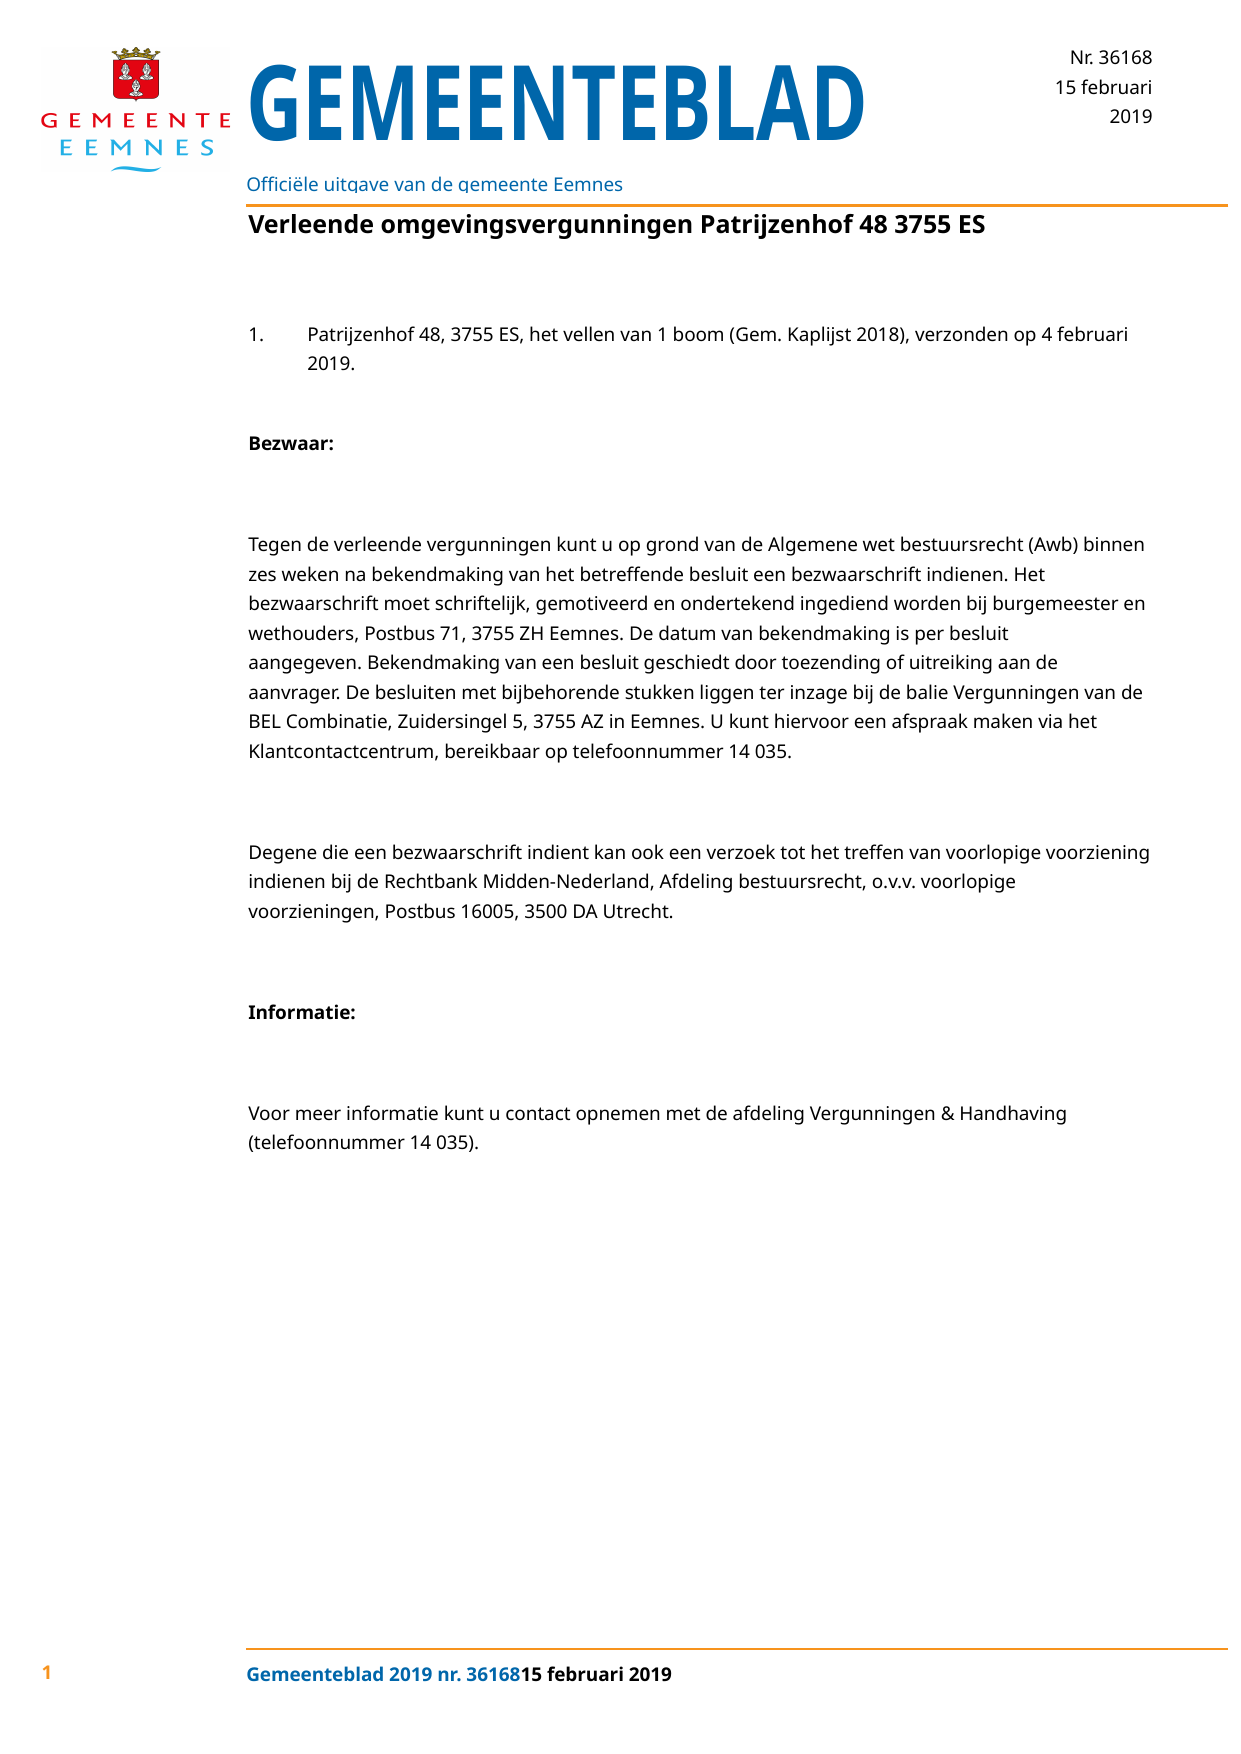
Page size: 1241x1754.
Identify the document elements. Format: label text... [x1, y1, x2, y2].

list Patrijzenhof 48, 3755 ES, het vellen van 1 boom (Gem. Kaplijst 2018), verzonden op 4 februari 2019. [248, 321, 1152, 376]
text Tegen de verleende vergunningen kunt u op grond van de Algemene wet bestuursrecht (Awb) binnen zes weken na bekendmaking van het betreffende besluit een bezwaarschrift indienen. Het bezwaarschrift moet schriftelijk, gemotiveerd en ondertekend ingediend worden bij burgemeester en wethouders, Postbus 71, 3755 ZH Eemnes. De datum van bekendmaking is per besluit aangegeven. Bekendmaking van een besluit geschiedt door toezending of uitreiking aan de aanvrager. De besluiten met bijbehorende stukken liggen ter inzage bij de balie Vergunningen van de BEL Combinatie, Zuidersingel 5, 3755 AZ in Eemnes. U kunt hiervoor een afspraak maken via het Klantcontactcentrum, bereikbaar op telefoonnummer 14 035. [248, 531, 1152, 764]
text Degene die een bezwaarschrift indient kan ook een verzoek tot het treffen van voorlopige voorziening indienen bij de Rechtbank Midden-Nederland, Afdeling bestuursrecht, o.v.v. voorlopige voorzieningen, Postbus 16005, 3500 DA Utrecht. [248, 839, 1152, 924]
picture [41, 47, 231, 172]
text Bezwaar: [248, 430, 1152, 456]
text Verleende omgevingsvergunningen Patrijzenhof 48 3755 ES [248, 207, 1152, 241]
text Voor meer informatie kunt u contact opnemen met de afdeling Vergunningen & Handhaving (telefoonnummer 14 035). [248, 1100, 1152, 1155]
text Informatie: [248, 999, 1152, 1025]
